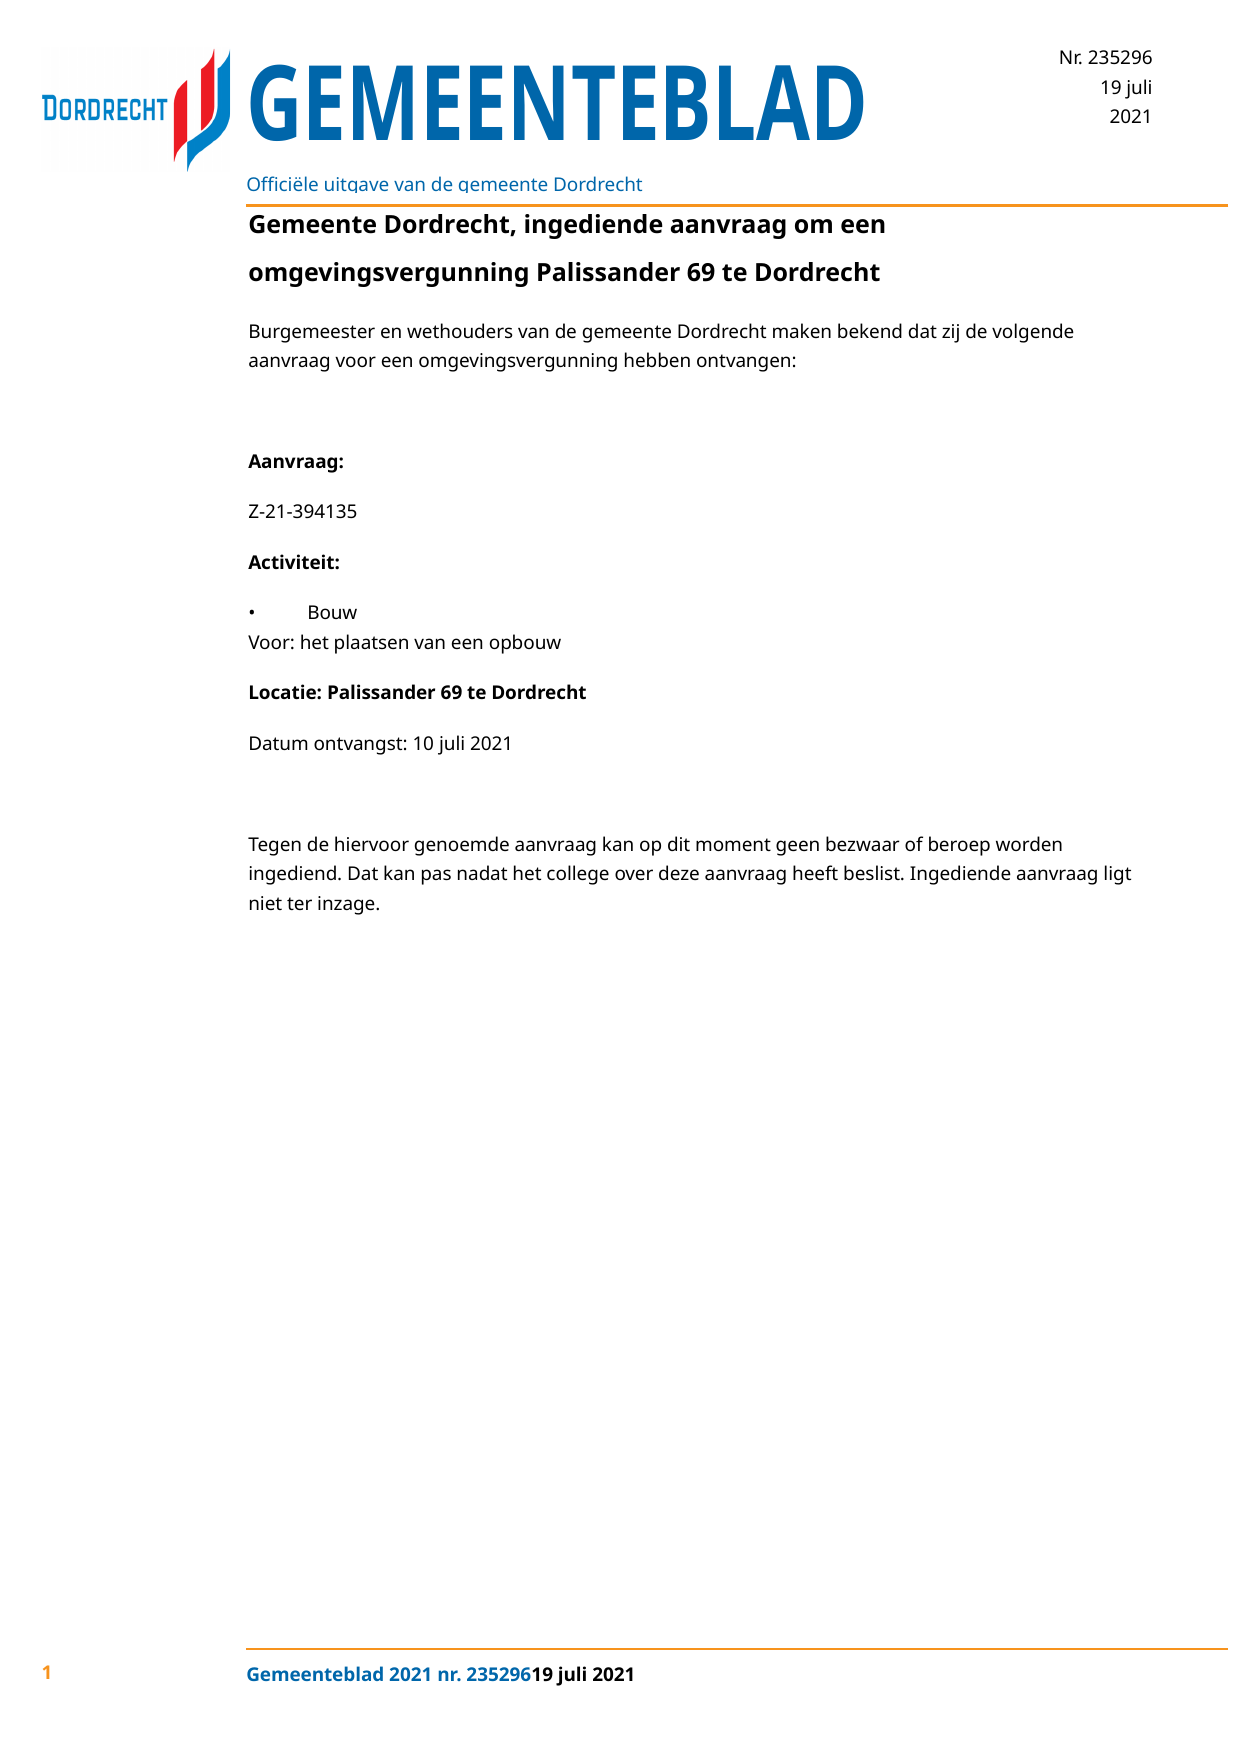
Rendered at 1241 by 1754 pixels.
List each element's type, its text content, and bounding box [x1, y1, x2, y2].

text Voor: het plaatsen van een opbouw [248, 629, 1152, 655]
list Bouw [248, 599, 1152, 625]
text Aanvraag: [248, 448, 1152, 474]
text Burgemeester en wethouders van de gemeente Dordrecht maken bekend dat zij de volgende aanvraag voor een omgevingsvergunning hebben ontvangen: [248, 318, 1152, 373]
text Locatie: Palissander 69 te Dordrecht [248, 679, 1152, 705]
picture [41, 47, 231, 172]
text Datum ontvangst: 10 juli 2021 [248, 730, 1152, 756]
text Tegen de hiervoor genoemde aanvraag kan op dit moment geen bezwaar of beroep worden ingediend. Dat kan pas nadat het college over deze aanvraag heeft beslist. Ingediende aanvraag ligt niet ter inzage. [248, 831, 1152, 916]
text Gemeente Dordrecht, ingediende aanvraag om een omgevingsvergunning Palissander 69 te Dordrecht [248, 207, 1152, 288]
text Activiteit: [248, 549, 1152, 575]
text Z-21-394135 [248, 499, 1152, 524]
